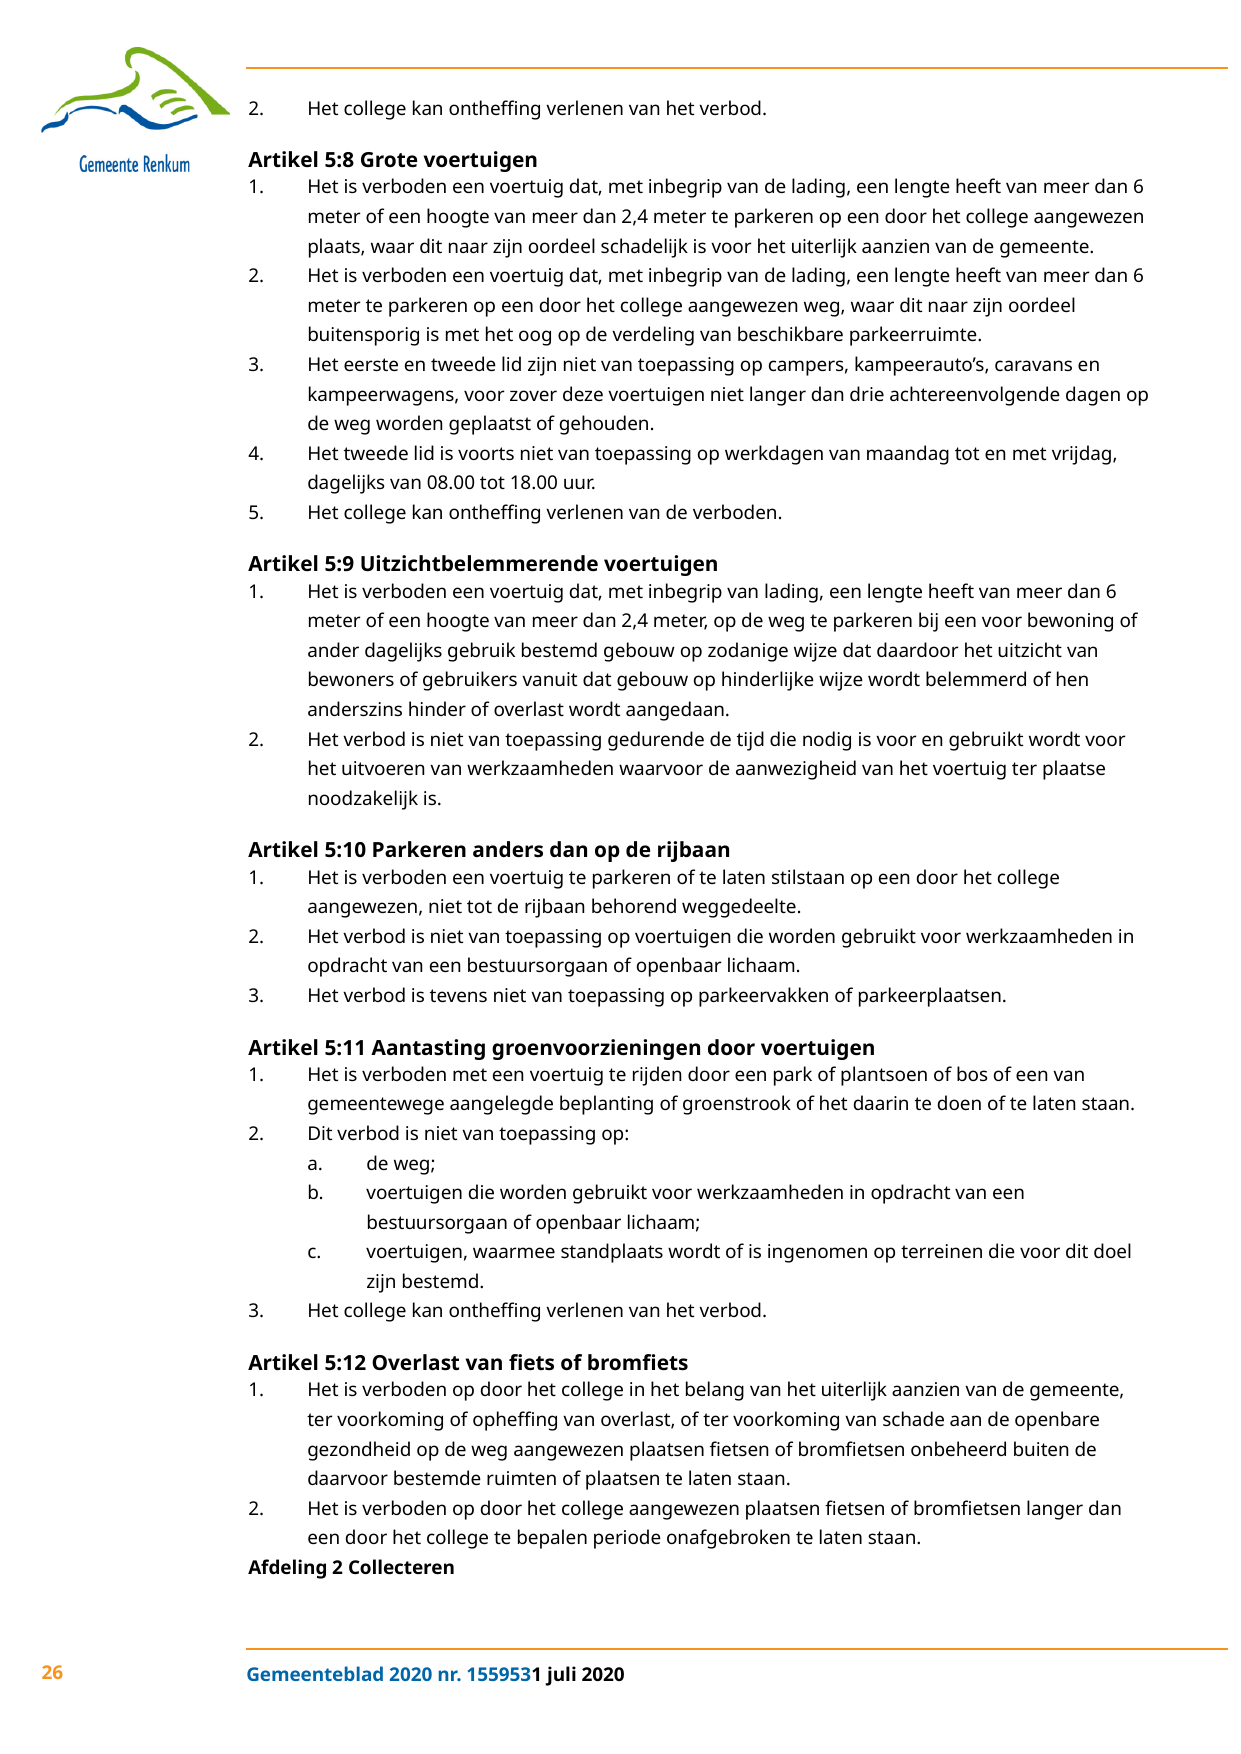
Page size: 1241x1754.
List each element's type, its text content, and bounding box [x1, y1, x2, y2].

picture [41, 47, 231, 172]
list Het is verboden op door het college in het belang van het uiterlijk aanzien van de gemeente, ter voorkoming of opheffing van overlast, of ter voorkoming van schade aan de openbare gezondheid op de weg aangewezen plaatsen fietsen of bromfietsen onbeheerd buiten de daarvoor bestemde ruimten of plaatsen te laten staan. [248, 1377, 1152, 1491]
list Het verbod is tevens niet van toepassing op parkeervakken of parkeerplaatsen. [248, 982, 1152, 1008]
list Het is verboden met een voertuig te rijden door een park of plantsoen of bos of een van gemeentewege aangelegde beplanting of groenstrook of het daarin te doen of te laten staan. [248, 1061, 1152, 1116]
list Het college kan ontheffing verlenen van de verboden. [248, 499, 1152, 525]
text Artikel 5:8 Grote voertuigen [248, 145, 1152, 174]
text Afdeling 2 Collecteren [248, 1554, 1152, 1580]
list Het college kan ontheffing verlenen van het verbod. [248, 95, 1152, 121]
list Het verbod is niet van toepassing op voertuigen die worden gebruikt voor werkzaamheden in opdracht van een bestuursorgaan of openbaar lichaam. [248, 923, 1152, 978]
list Het tweede lid is voorts niet van toepassing op werkdagen van maandag tot en met vrijdag, dagelijks van 08.00 tot 18.00 uur. [248, 440, 1152, 495]
list voertuigen, waarmee standplaats wordt of is ingenomen op terreinen die voor dit doel zijn bestemd. [307, 1238, 1152, 1294]
list Het is verboden op door het college aangewezen plaatsen fietsen of bromfietsen langer dan een door het college te bepalen periode onafgebroken te laten staan. [248, 1495, 1152, 1550]
list voertuigen die worden gebruikt voor werkzaamheden in opdracht van een bestuursorgaan of openbaar lichaam; [307, 1179, 1152, 1235]
list Dit verbod is niet van toepassing op: [248, 1120, 1152, 1146]
list Het is verboden een voertuig dat, met inbegrip van de lading, een lengte heeft van meer dan 6 meter of een hoogte van meer dan 2,4 meter te parkeren op een door het college aangewezen plaats, waar dit naar zijn oordeel schadelijk is voor het uiterlijk aanzien van de gemeente. [248, 174, 1152, 258]
list Het is verboden een voertuig te parkeren of te laten stilstaan op een door het college aangewezen, niet tot de rijbaan behorend weggedeelte. [248, 864, 1152, 919]
list Het eerste en tweede lid zijn niet van toepassing op campers, kampeerauto’s, caravans en kampeerwagens, voor zover deze voertuigen niet langer dan drie achtereenvolgende dagen op de weg worden geplaatst of gehouden. [248, 351, 1152, 436]
text Artikel 5:11 Aantasting groenvoorzieningen door voertuigen [248, 1033, 1152, 1061]
list Het is verboden een voertuig dat, met inbegrip van de lading, een lengte heeft van meer dan 6 meter te parkeren op een door het college aangewezen weg, waar dit naar zijn oordeel buitensporig is met het oog op de verdeling van beschikbare parkeerruimte. [248, 262, 1152, 347]
list Het is verboden een voertuig dat, met inbegrip van lading, een lengte heeft van meer dan 6 meter of een hoogte van meer dan 2,4 meter, op de weg te parkeren bij een voor bewoning of ander dagelijks gebruik bestemd gebouw op zodanige wijze dat daardoor het uitzicht van bewoners of gebruikers vanuit dat gebouw op hinderlijke wijze wordt belemmerd of hen anderszins hinder of overlast wordt aangedaan. [248, 578, 1152, 722]
text Artikel 5:10 Parkeren anders dan op de rijbaan [248, 835, 1152, 864]
list Het verbod is niet van toepassing gedurende de tijd die nodig is voor en gebruikt wordt voor het uitvoeren van werkzaamheden waarvoor de aanwezigheid van het voertuig ter plaatse noodzakelijk is. [248, 726, 1152, 811]
text Artikel 5:9 Uitzichtbelemmerende voertuigen [248, 549, 1152, 578]
text Artikel 5:12 Overlast van fiets of bromfiets [248, 1348, 1152, 1377]
list Het college kan ontheffing verlenen van het verbod. [248, 1298, 1152, 1323]
list de weg; [307, 1150, 1152, 1176]
